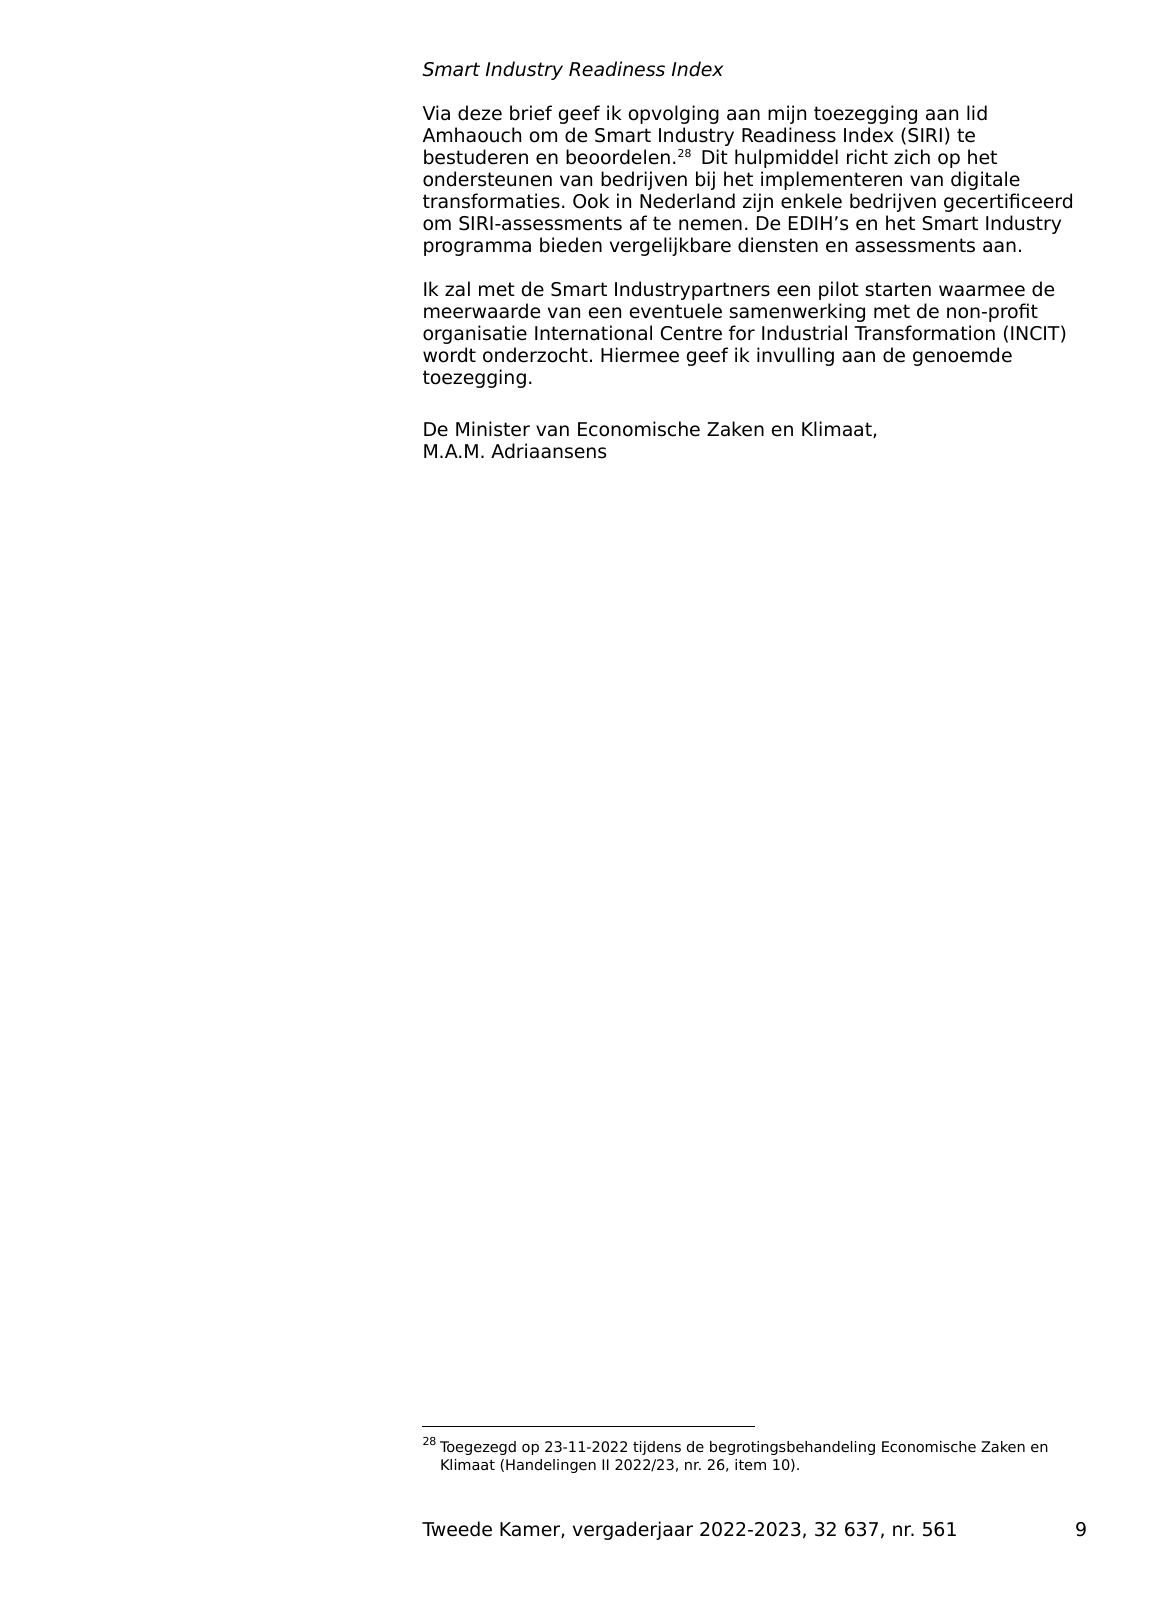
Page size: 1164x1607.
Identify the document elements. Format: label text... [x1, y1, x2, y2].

subtitle Smart Industry Readiness Index [422, 59, 1087, 81]
text Via deze brief geef ik opvolging aan mijn toezegging aan lid Amhaouch om de Smart Industry Readiness Index (SIRI) te bestuderen en beoordelen. Dit hulpmiddel richt zich op het ondersteunen van bedrijven bij het implementeren van digitale transformaties. Ook in Nederland zijn enkele bedrijven gecertificeerd om SIRI-assessments af te nemen. De EDIH’s en het Smart Industry programma bieden vergelijkbare diensten en assessments aan. [422, 103, 1087, 257]
text Ik zal met de Smart Industrypartners een pilot starten waarmee de meerwaarde van een eventuele samenwerking met de non-profit organisatie International Centre for Industrial Transformation (INCIT) wordt onderzocht. Hiermee geef ik invulling aan de genoemde toezegging. [422, 279, 1087, 389]
text De Minister van Economische Zaken en Klimaat, M.A.M. Adriaansens [422, 419, 1087, 463]
text Toegezegd op 23-11-2022 tijdens de begrotingsbehandeling Economische Zaken en Klimaat (Handelingen II 2022/23, nr. 26, item 10). [422, 1435, 1087, 1474]
